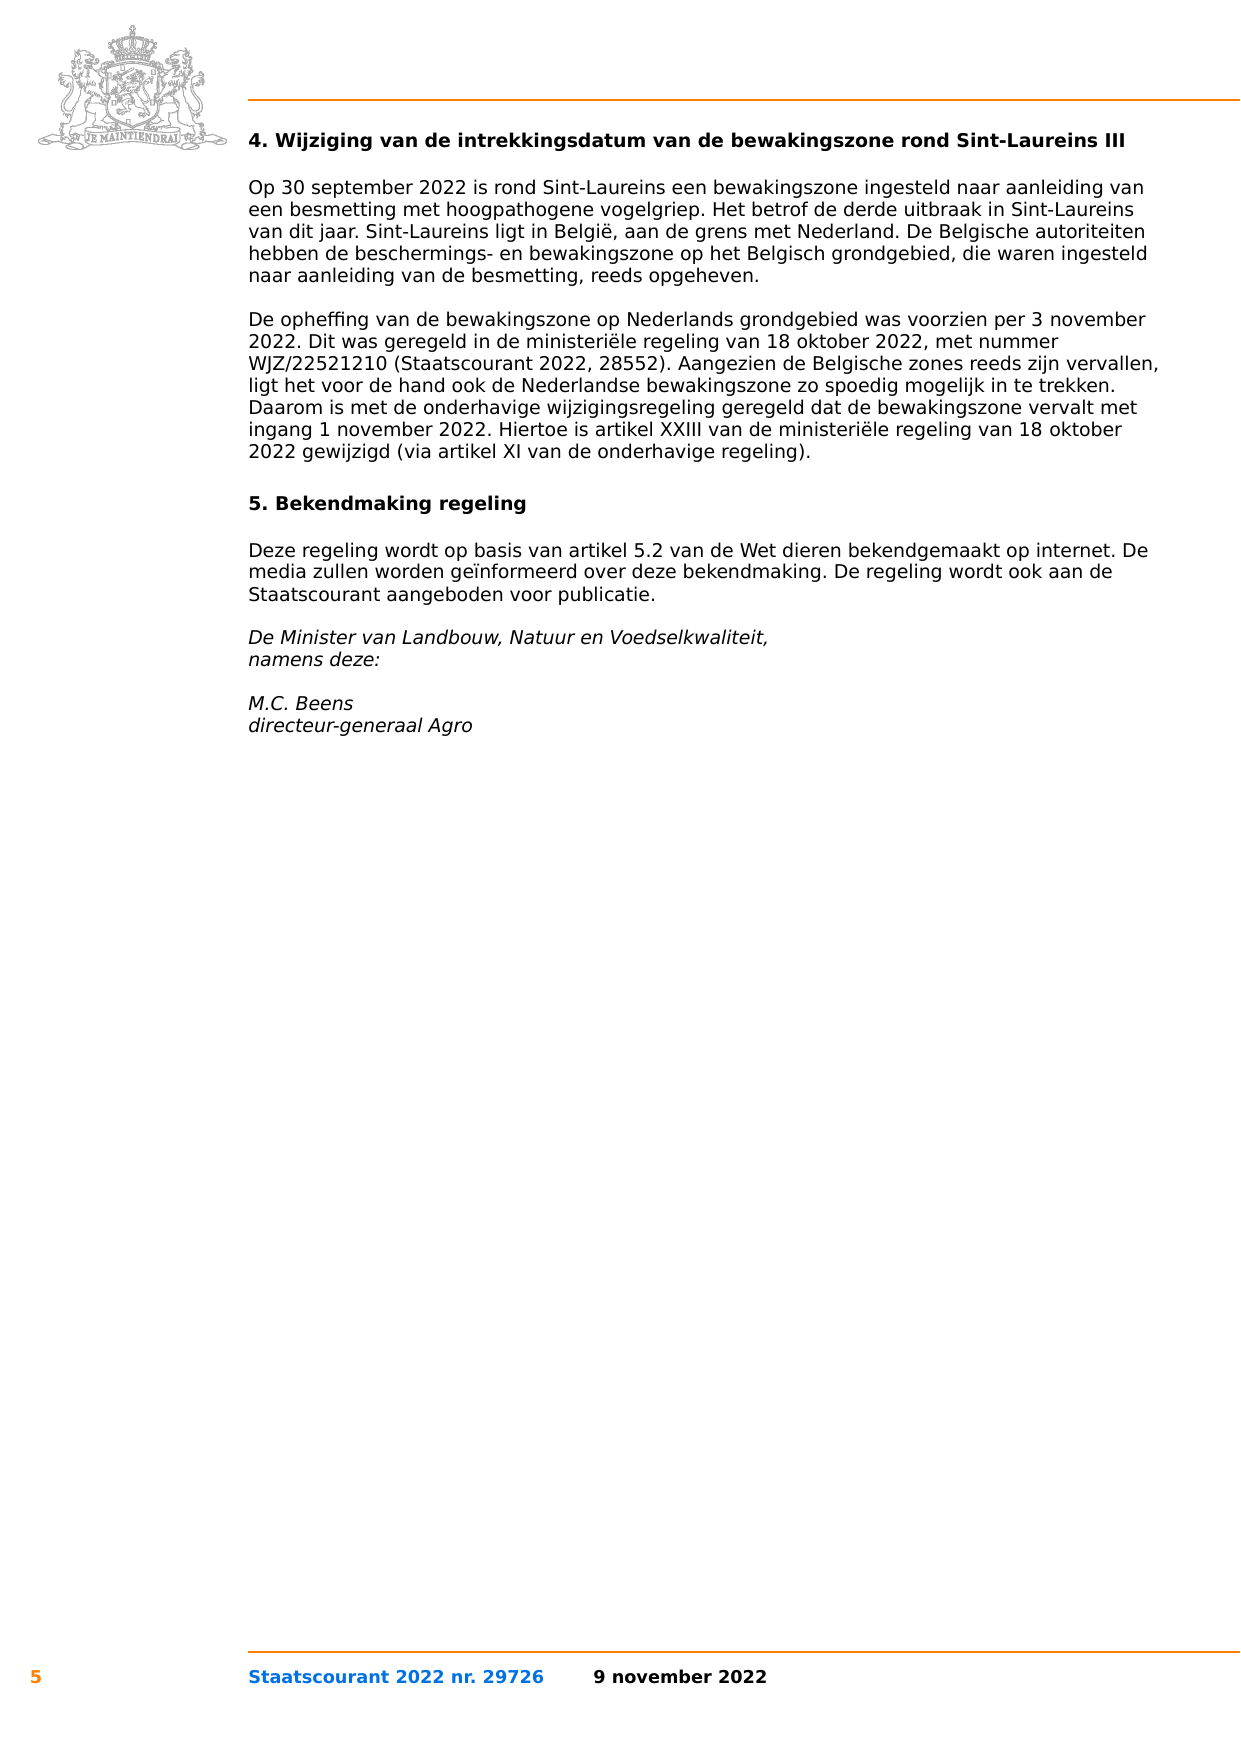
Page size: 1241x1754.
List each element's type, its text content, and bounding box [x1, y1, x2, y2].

text Op 30 september 2022 is rond Sint-Laureins een bewakingszone ingesteld naar aanleiding van een besmetting met hoogpathogene vogelgriep. Het betrof de derde uitbraak in Sint-Laureins van dit jaar. Sint-Laureins ligt in België, aan de grens met Nederland. De Belgische autoriteiten hebben de beschermings- en bewakingszone op het Belgisch grondgebied, die waren ingesteld naar aanleiding van de besmetting, reeds opgeheven. [248, 177, 1163, 287]
subtitle 5. Bekendmaking regeling [248, 492, 1163, 514]
text De opheffing van de bewakingszone op Nederlands grondgebied was voorzien per 3 november 2022. Dit was geregeld in de ministeriële regeling van 18 oktober 2022, met nummer WJZ/22521210 (Staatscourant 2022, 28552). Aangezien de Belgische zones reeds zijn vervallen, ligt het voor de hand ook de Nederlandse bewakingszone zo spoedig mogelijk in te trekken. Daarom is met de onderhavige wijzigingsregeling geregeld dat de bewakingszone vervalt met ingang 1 november 2022. Hiertoe is artikel XXIII van de ministeriële regeling van 18 oktober 2022 gewijzigd (via artikel XI van de onderhavige regeling). [248, 309, 1163, 462]
picture [38, 25, 227, 150]
text De Minister van Landbouw, Natuur en Voedselkwaliteit, namens deze: M.C. Beens directeur-generaal Agro [248, 627, 1163, 737]
subtitle 4. Wijziging van de intrekkingsdatum van de bewakingszone rond Sint-Laureins III [248, 130, 1163, 152]
text Deze regeling wordt op basis van artikel 5.2 van de Wet dieren bekendgemaakt op internet. De media zullen worden geïnformeerd over deze bekendmaking. De regeling wordt ook aan de Staatscourant aangeboden voor publicatie. [248, 539, 1163, 605]
